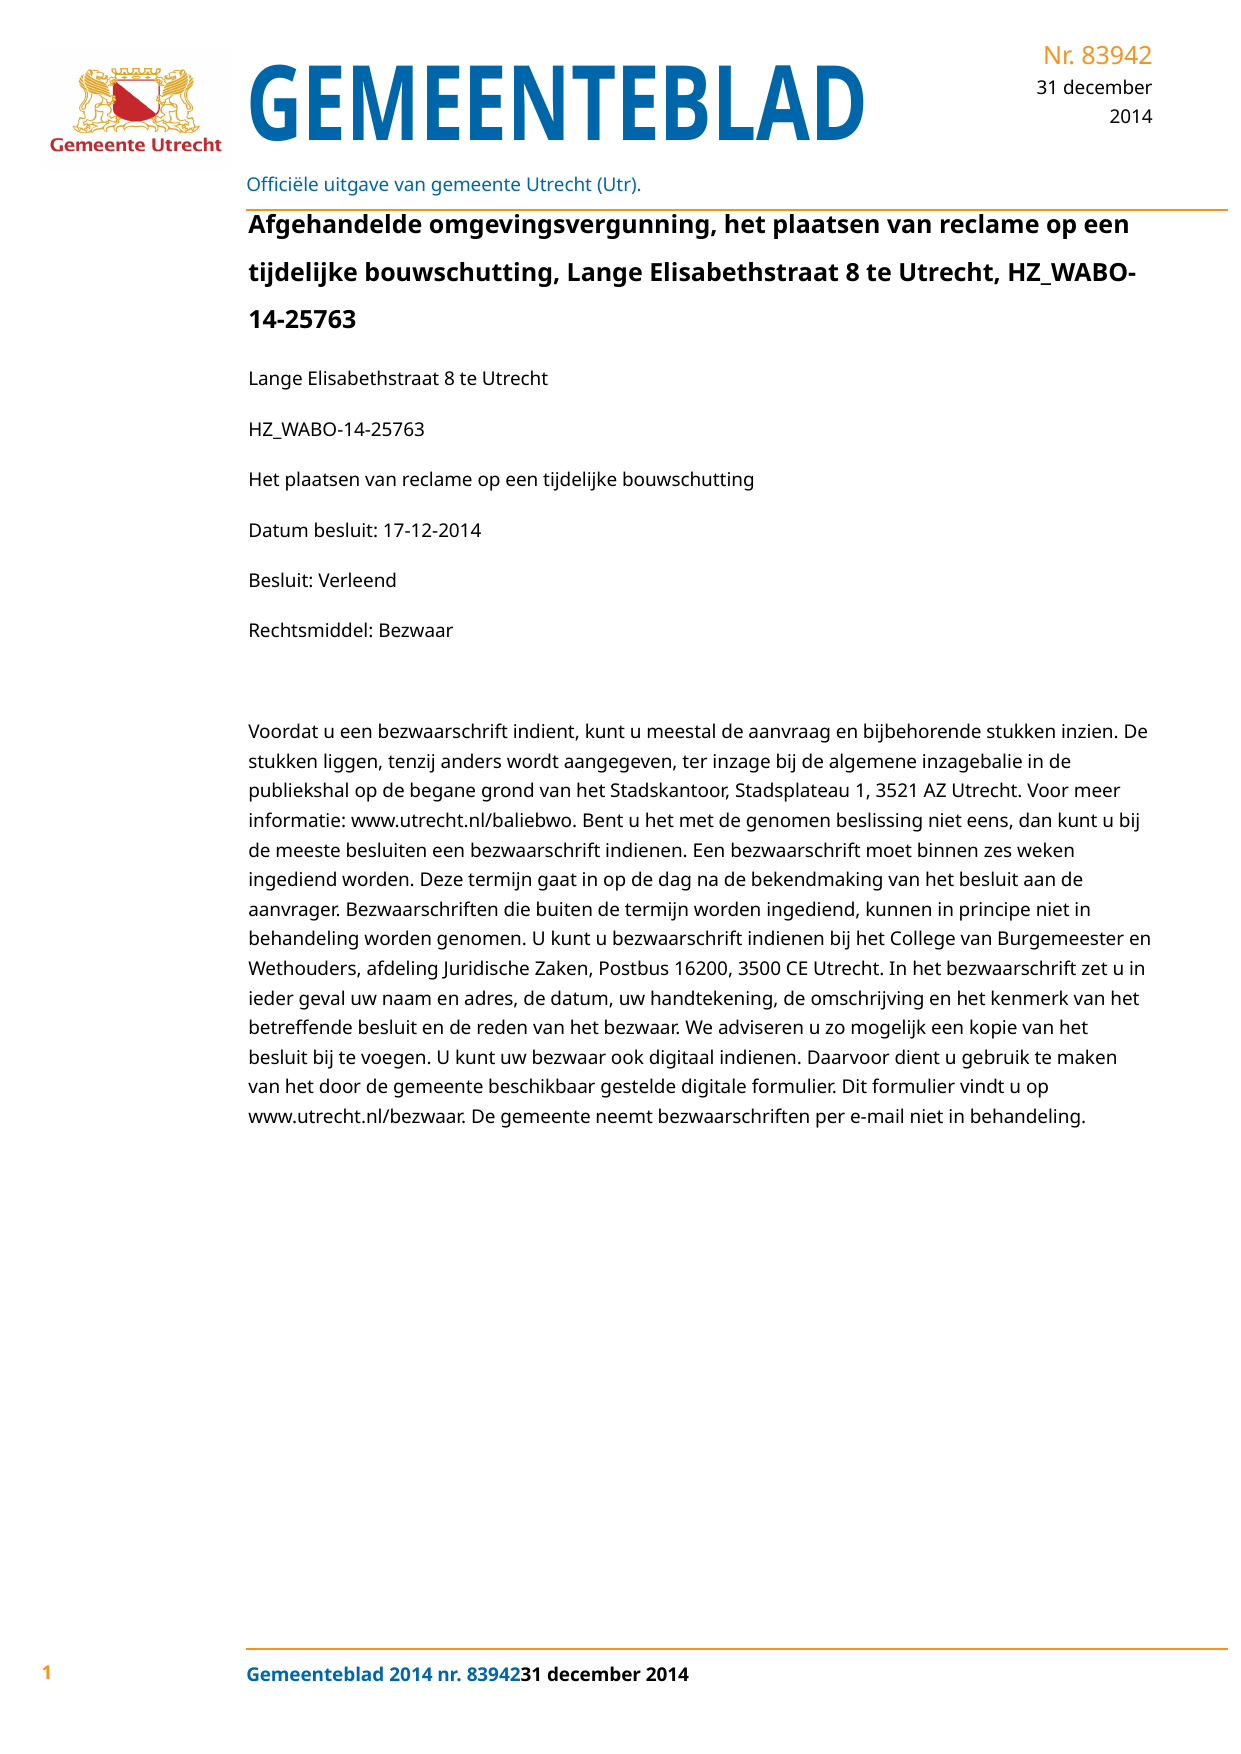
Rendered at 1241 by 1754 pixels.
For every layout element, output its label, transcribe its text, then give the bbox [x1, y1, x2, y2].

text Rechtsmiddel: Bezwaar [248, 618, 1152, 643]
text Afgehandelde omgevingsvergunning, het plaatsen van reclame op een tijdelijke bouwschutting, Lange Elisabethstraat 8 te Utrecht, HZ_WABO-14-25763 [248, 211, 1152, 336]
text Datum besluit: 17-12-2014 [248, 517, 1152, 542]
text Lange Elisabethstraat 8 te Utrecht [248, 366, 1152, 391]
text Voordat u een bezwaarschrift indient, kunt u meestal de aanvraag en bijbehorende stukken inzien. De stukken liggen, tenzij anders wordt aangegeven, ter inzage bij de algemene inzagebalie in de publiekshal op de begane grond van het Stadskantoor, Stadsplateau 1, 3521 AZ Utrecht. Voor meer informatie: www.utrecht.nl/baliebwo. Bent u het met de genomen beslissing niet eens, dan kunt u bij de meeste besluiten een bezwaarschrift indienen. Een bezwaarschrift moet binnen zes weken ingediend worden. Deze termijn gaat in op de dag na de bekendmaking van het besluit aan de aanvrager. Bezwaarschriften die buiten de termijn worden ingediend, kunnen in principe niet in behandeling worden genomen. U kunt u bezwaarschrift indienen bij het College van Burgemeester en Wethouders, afdeling Juridische Zaken, Postbus 16200, 3500 CE Utrecht. In het bezwaarschrift zet u in ieder geval uw naam en adres, de datum, uw handtekening, de omschrijving en het kenmerk van het betreffende besluit en de reden van het bezwaar. We adviseren u zo mogelijk een kopie van het besluit bij te voegen. U kunt uw bezwaar ook digitaal indienen. Daarvoor dient u gebruik te maken van het door de gemeente beschikbaar gestelde digitale formulier. Dit formulier vindt u op www.utrecht.nl/bezwaar. De gemeente neemt bezwaarschriften per e-mail niet in behandeling. [248, 718, 1152, 1129]
text Het plaatsen van reclame op een tijdelijke bouwschutting [248, 466, 1152, 492]
text Besluit: Verleend [248, 567, 1152, 593]
text HZ_WABO-14-25763 [248, 416, 1152, 442]
picture [41, 47, 231, 172]
